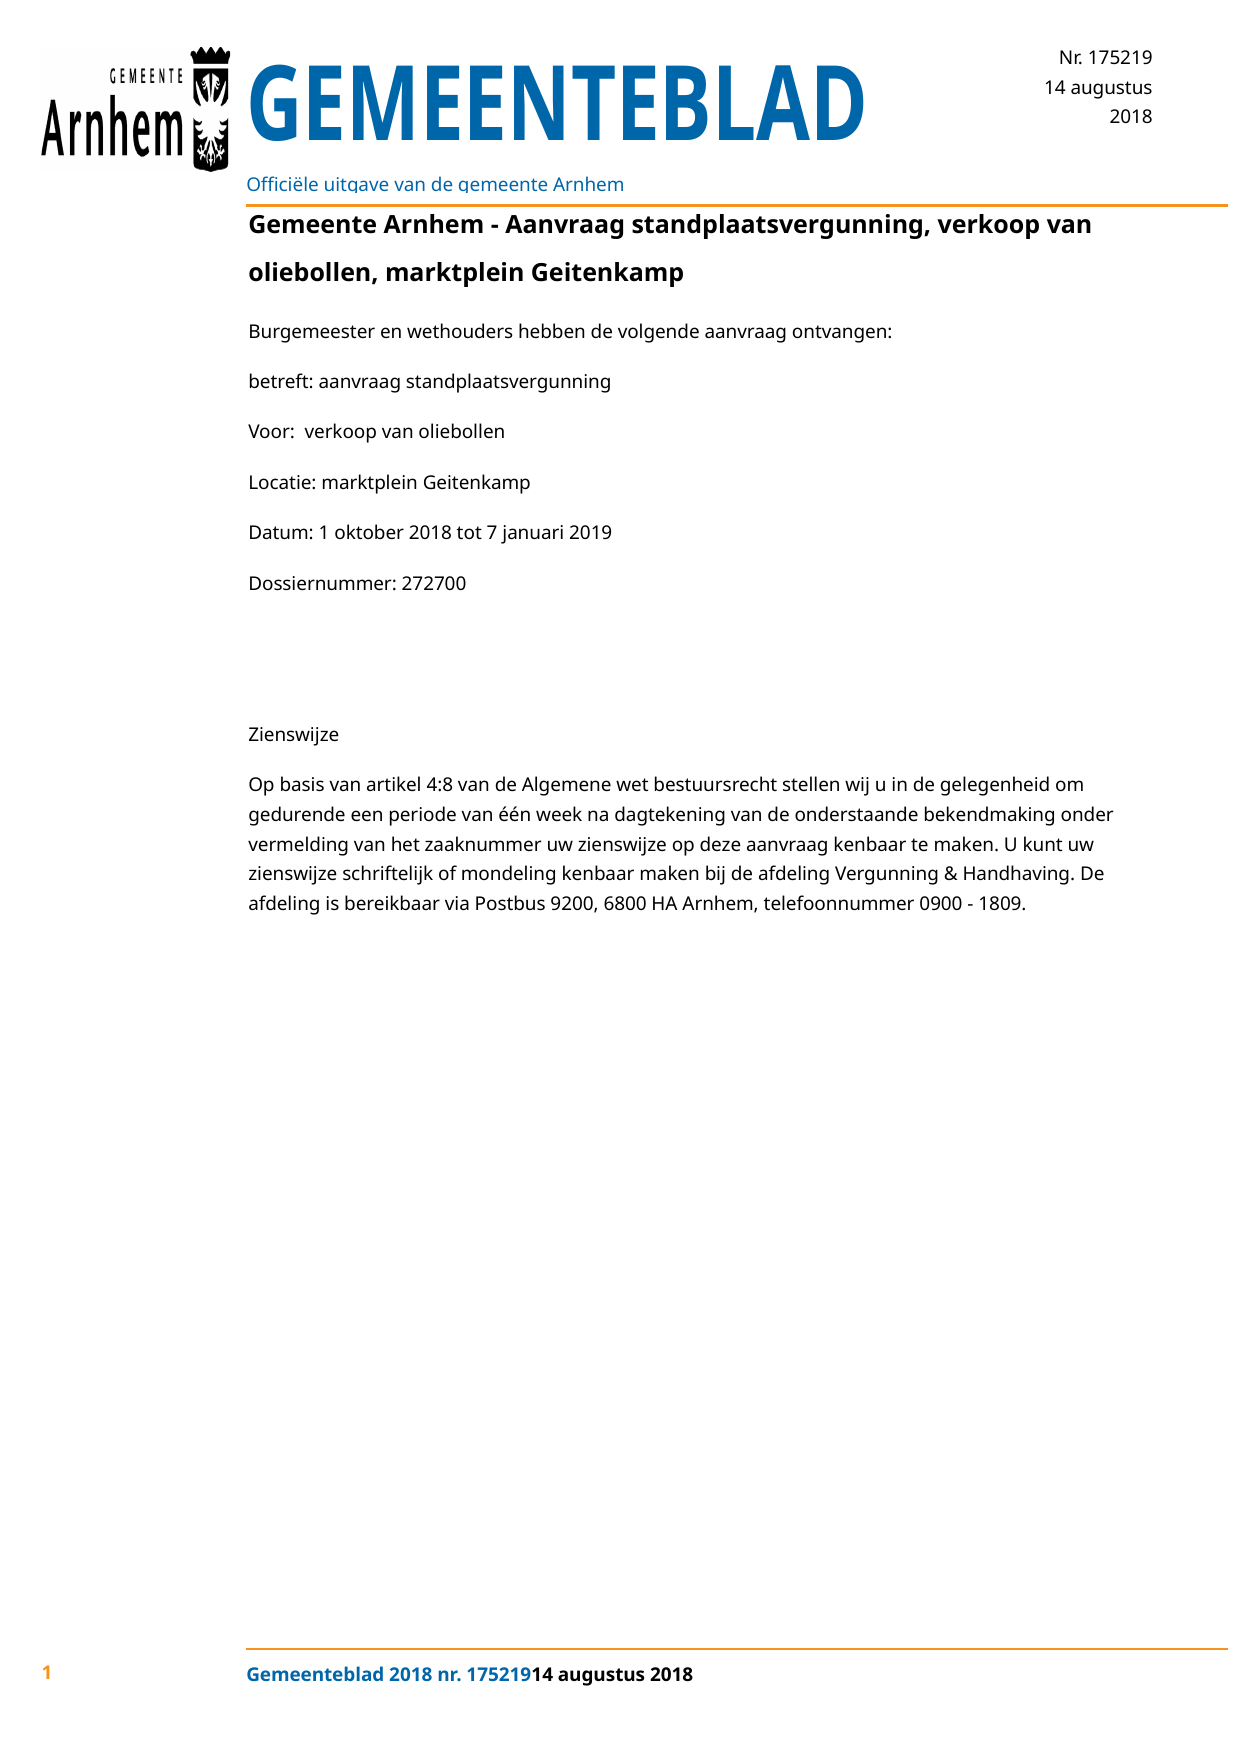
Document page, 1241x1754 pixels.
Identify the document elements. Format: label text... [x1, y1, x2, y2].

text Locatie: marktplein Geitenkamp [248, 469, 1152, 495]
text Zienswijze [248, 721, 1152, 747]
text Dossiernummer: 272700 [248, 570, 1152, 596]
text Datum: 1 oktober 2018 tot 7 januari 2019 [248, 519, 1152, 545]
text Op basis van artikel 4:8 van de Algemene wet bestuursrecht stellen wij u in de gelegenheid om gedurende een periode van één week na dagtekening van de onderstaande bekendmaking onder vermelding van het zaaknummer uw zienswijze op deze aanvraag kenbaar te maken. U kunt uw zienswijze schriftelijk of mondeling kenbaar maken bij de afdeling Vergunning & Handhaving. De afdeling is bereikbaar via Postbus 9200, 6800 HA Arnhem, telefoonnummer 0900 - 1809. [248, 772, 1152, 916]
picture [41, 47, 231, 172]
text Voor: verkoop van oliebollen [248, 419, 1152, 444]
text Gemeente Arnhem - Aanvraag standplaatsvergunning, verkoop van oliebollen, marktplein Geitenkamp [248, 207, 1152, 288]
text betreft: aanvraag standplaatsvergunning [248, 368, 1152, 394]
text Burgemeester en wethouders hebben de volgende aanvraag ontvangen: [248, 318, 1152, 344]
